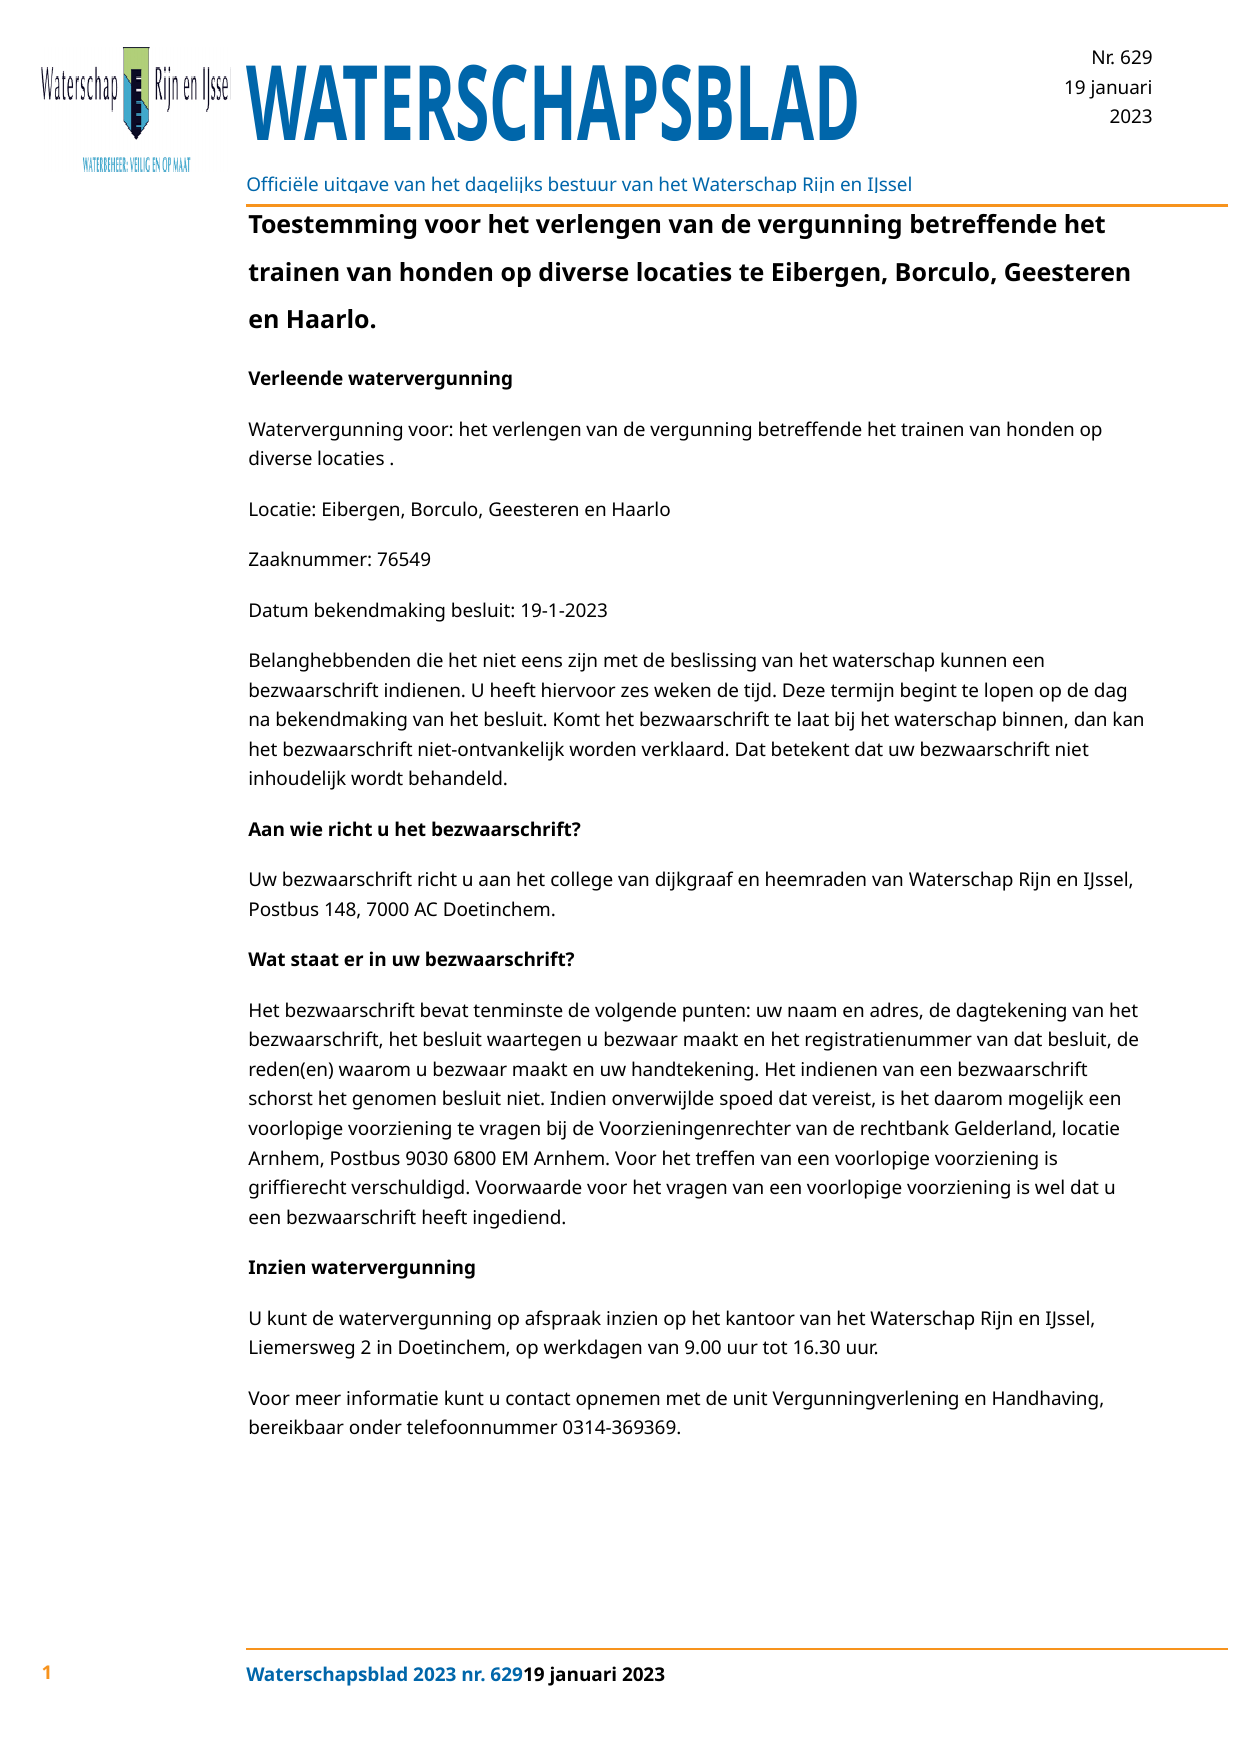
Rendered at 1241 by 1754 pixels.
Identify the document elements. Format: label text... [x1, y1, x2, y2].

picture [41, 47, 231, 172]
text Voor meer informatie kunt u contact opnemen met de unit Vergunningverlening en Handhaving, bereikbaar onder telefoonnummer 0314-369369. [248, 1385, 1152, 1440]
text Datum bekendmaking besluit: 19-1-2023 [248, 597, 1152, 622]
text Zaaknummer: 76549 [248, 546, 1152, 572]
text Inzien watervergunning [248, 1254, 1152, 1280]
text Toestemming voor het verlengen van de vergunning betreffende het trainen van honden op diverse locaties te Eibergen, Borculo, Geesteren en Haarlo. [248, 207, 1152, 336]
text Verleende watervergunning [248, 366, 1152, 391]
text Uw bezwaarschrift richt u aan het college van dijkgraaf en heemraden van Waterschap Rijn en IJssel, Postbus 148, 7000 AC Doetinchem. [248, 866, 1152, 922]
text U kunt de watervergunning op afspraak inzien op het kantoor van het Waterschap Rijn en IJssel, Liemersweg 2 in Doetinchem, op werkdagen van 9.00 uur tot 16.30 uur. [248, 1305, 1152, 1360]
text Aan wie richt u het bezwaarschrift? [248, 816, 1152, 842]
text Belanghebbenden die het niet eens zijn met de beslissing van het waterschap kunnen een bezwaarschrift indienen. U heeft hiervoor zes weken de tijd. Deze termijn begint te lopen op de dag na bekendmaking van het besluit. Komt het bezwaarschrift te laat bij het waterschap binnen, dan kan het bezwaarschrift niet-ontvankelijk worden verklaard. Dat betekent dat uw bezwaarschrift niet inhoudelijk wordt behandeld. [248, 647, 1152, 791]
text Watervergunning voor: het verlengen van de vergunning betreffende het trainen van honden op diverse locaties . [248, 416, 1152, 471]
text Het bezwaarschrift bevat tenminste de volgende punten: uw naam en adres, de dagtekening van het bezwaarschrift, het besluit waartegen u bezwaar maakt en het registratienummer van dat besluit, de reden(en) waarom u bezwaar maakt en uw handtekening. Het indienen van een bezwaarschrift schorst het genomen besluit niet. Indien onverwijlde spoed dat vereist, is het daarom mogelijk een voorlopige voorziening te vragen bij de Voorzieningenrechter van de rechtbank Gelderland, locatie Arnhem, Postbus 9030 6800 EM Arnhem. Voor het treffen van een voorlopige voorziening is griffierecht verschuldigd. Voorwaarde voor het vragen van een voorlopige voorziening is wel dat u een bezwaarschrift heeft ingediend. [248, 997, 1152, 1229]
text Locatie: Eibergen, Borculo, Geesteren en Haarlo [248, 496, 1152, 522]
text Wat staat er in uw bezwaarschrift? [248, 946, 1152, 972]
